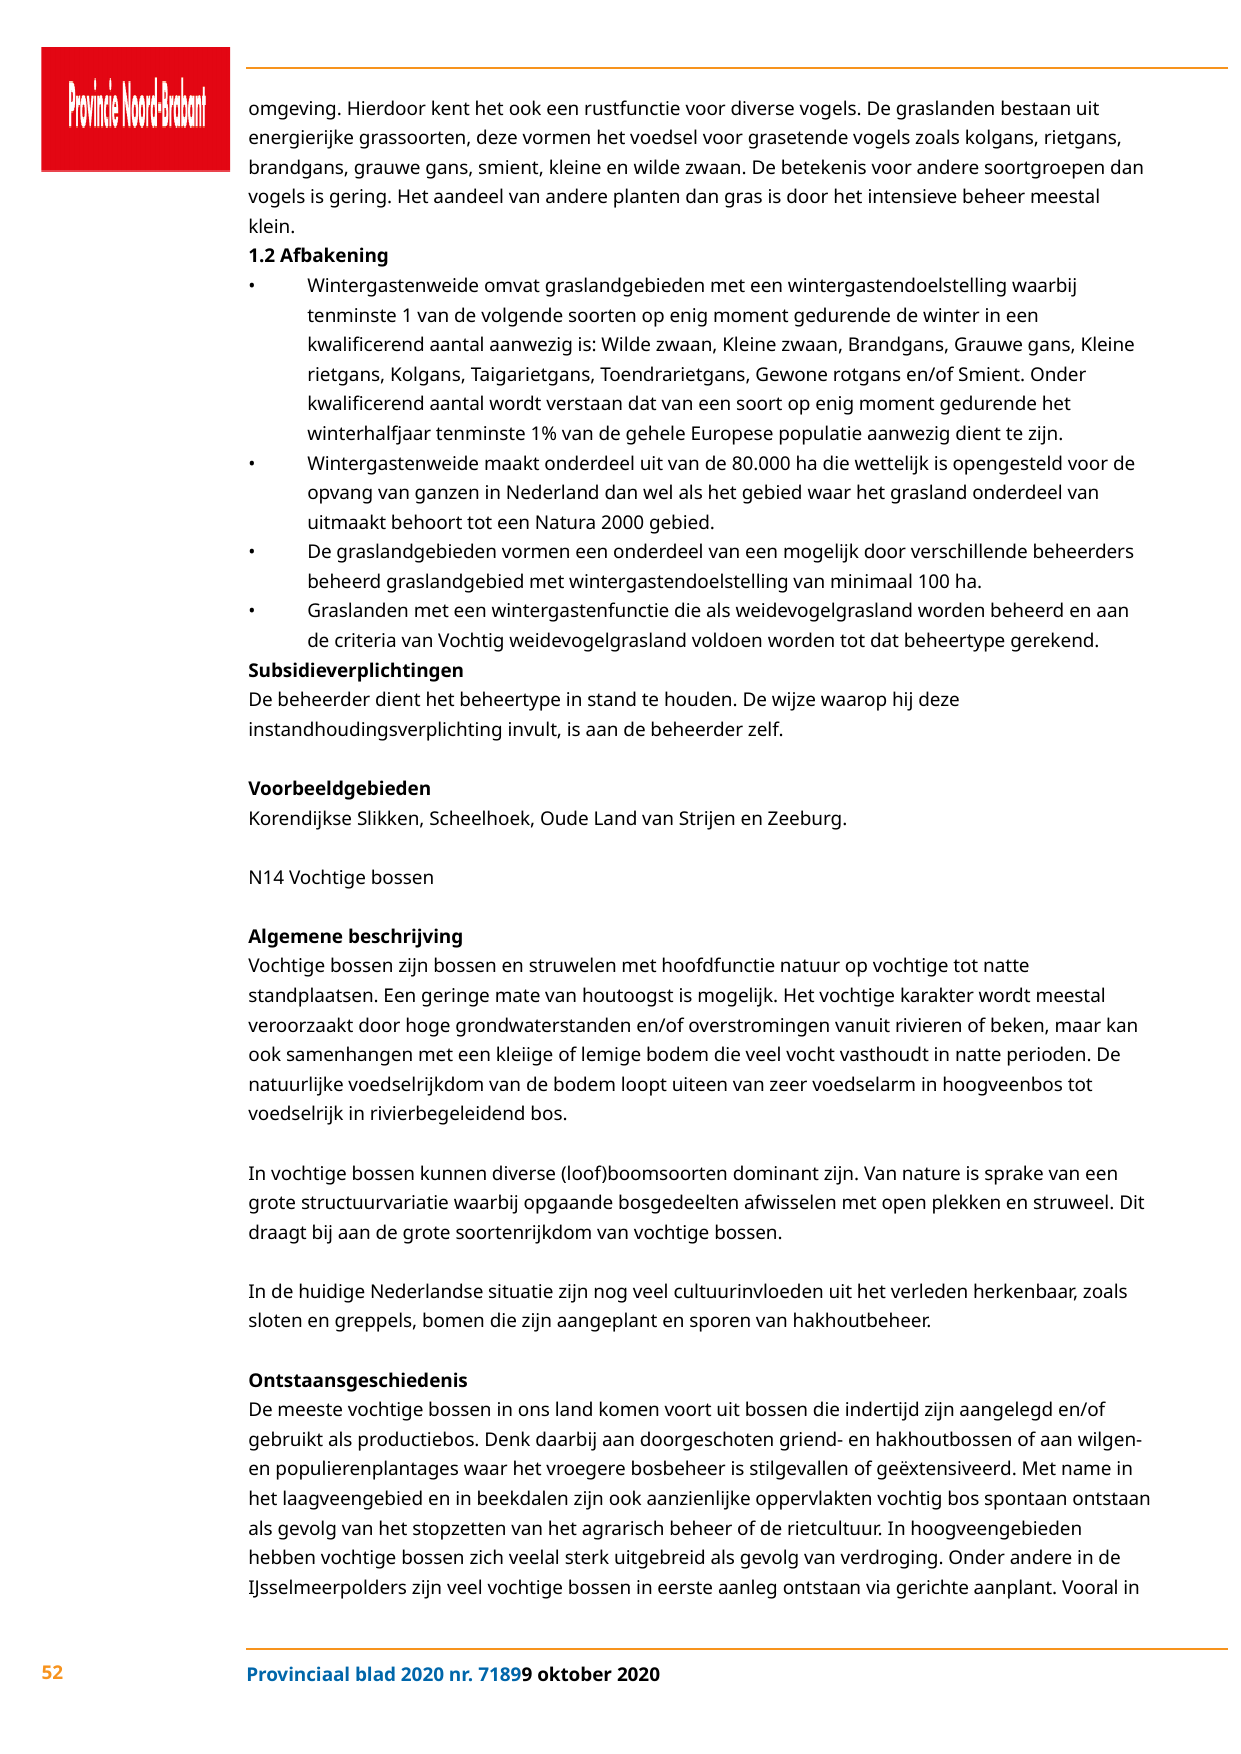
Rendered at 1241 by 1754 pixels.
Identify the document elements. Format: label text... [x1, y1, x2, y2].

text In de huidige Nederlandse situatie zijn nog veel cultuurinvloeden uit het verleden herkenbaar, zoals sloten en greppels, bomen die zijn aangeplant en sporen van hakhoutbeheer. [248, 1278, 1152, 1333]
list De graslandgebieden vormen een onderdeel van een mogelijk door verschillende beheerders beheerd graslandgebied met wintergastendoelstelling van minimaal 100 ha. [248, 538, 1152, 594]
list Wintergastenweide maakt onderdeel uit van de 80.000 ha die wettelijk is opengesteld voor de opvang van ganzen in Nederland dan wel als het gebied waar het grasland onderdeel van uitmaakt behoort tot een Natura 2000 gebied. [248, 450, 1152, 535]
text N14 Vochtige bossen [248, 864, 1152, 890]
text 1.2 Afbakening [248, 243, 1152, 268]
text Ontstaansgeschiedenis [248, 1367, 1152, 1393]
text Voorbeeldgebieden [248, 775, 1152, 801]
list Wintergastenweide omvat graslandgebieden met een wintergastendoelstelling waarbij tenminste 1 van de volgende soorten op enig moment gedurende de winter in een kwalificerend aantal aanwezig is: Wilde zwaan, Kleine zwaan, Brandgans, Grauwe gans, Kleine rietgans, Kolgans, Taigarietgans, Toendrarietgans, Gewone rotgans en/of Smient. Onder kwalificerend aantal wordt verstaan dat van een soort op enig moment gedurende het winterhalfjaar tenminste 1% van de gehele Europese populatie aanwezig dient te zijn. [248, 272, 1152, 446]
text De beheerder dient het beheertype in stand te houden. De wijze waarop hij deze instandhoudingsverplichting invult, is aan de beheerder zelf. [248, 686, 1152, 742]
text In vochtige bossen kunnen diverse (loof)boomsoorten dominant zijn. Van nature is sprake van een grote structuurvariatie waarbij opgaande bosgedeelten afwisselen met open plekken en struweel. Dit draagt bij aan de grote soortenrijkdom van vochtige bossen. [248, 1160, 1152, 1245]
text Algemene beschrijving [248, 923, 1152, 949]
picture [41, 47, 231, 172]
list Graslanden met een wintergastenfunctie die als weidevogelgrasland worden beheerd en aan de criteria van Vochtig weidevogelgrasland voldoen worden tot dat beheertype gerekend. [248, 598, 1152, 653]
text Subsidieverplichtingen [248, 657, 1152, 683]
text Vochtige bossen zijn bossen en struwelen met hoofdfunctie natuur op vochtige tot natte standplaatsen. Een geringe mate van houtoogst is mogelijk. Het vochtige karakter wordt meestal veroorzaakt door hoge grondwaterstanden en/of overstromingen vanuit rivieren of beken, maar kan ook samenhangen met een kleiige of lemige bodem die veel vocht vasthoudt in natte perioden. De natuurlijke voedselrijkdom van de bodem loopt uiteen van zeer voedselarm in hoogveenbos tot voedselrijk in rivierbegeleidend bos. [248, 953, 1152, 1126]
text omgeving. Hierdoor kent het ook een rustfunctie voor diverse vogels. De graslanden bestaan uit energierijke grassoorten, deze vormen het voedsel voor grasetende vogels zoals kolgans, rietgans, brandgans, grauwe gans, smient, kleine en wilde zwaan. De betekenis voor andere soortgroepen dan vogels is gering. Het aandeel van andere planten dan gras is door het intensieve beheer meestal klein. [248, 95, 1152, 239]
text Korendijkse Slikken, Scheelhoek, Oude Land van Strijen en Zeeburg. [248, 805, 1152, 831]
text De meeste vochtige bossen in ons land komen voort uit bossen die indertijd zijn aangelegd en/of gebruikt als productiebos. Denk daarbij aan doorgeschoten griend- en hakhoutbossen of aan wilgen- en populierenplantages waar het vroegere bosbeheer is stilgevallen of geëxtensiveerd. Met name in het laagveengebied en in beekdalen zijn ook aanzienlijke oppervlakten vochtig bos spontaan ontstaan als gevolg van het stopzetten van het agrarisch beheer of de rietcultuur. In hoogveengebieden hebben vochtige bossen zich veelal sterk uitgebreid als gevolg van verdroging. Onder andere in de IJsselmeerpolders zijn veel vochtige bossen in eerste aanleg ontstaan via gerichte aanplant. Vooral in [248, 1396, 1152, 1600]
